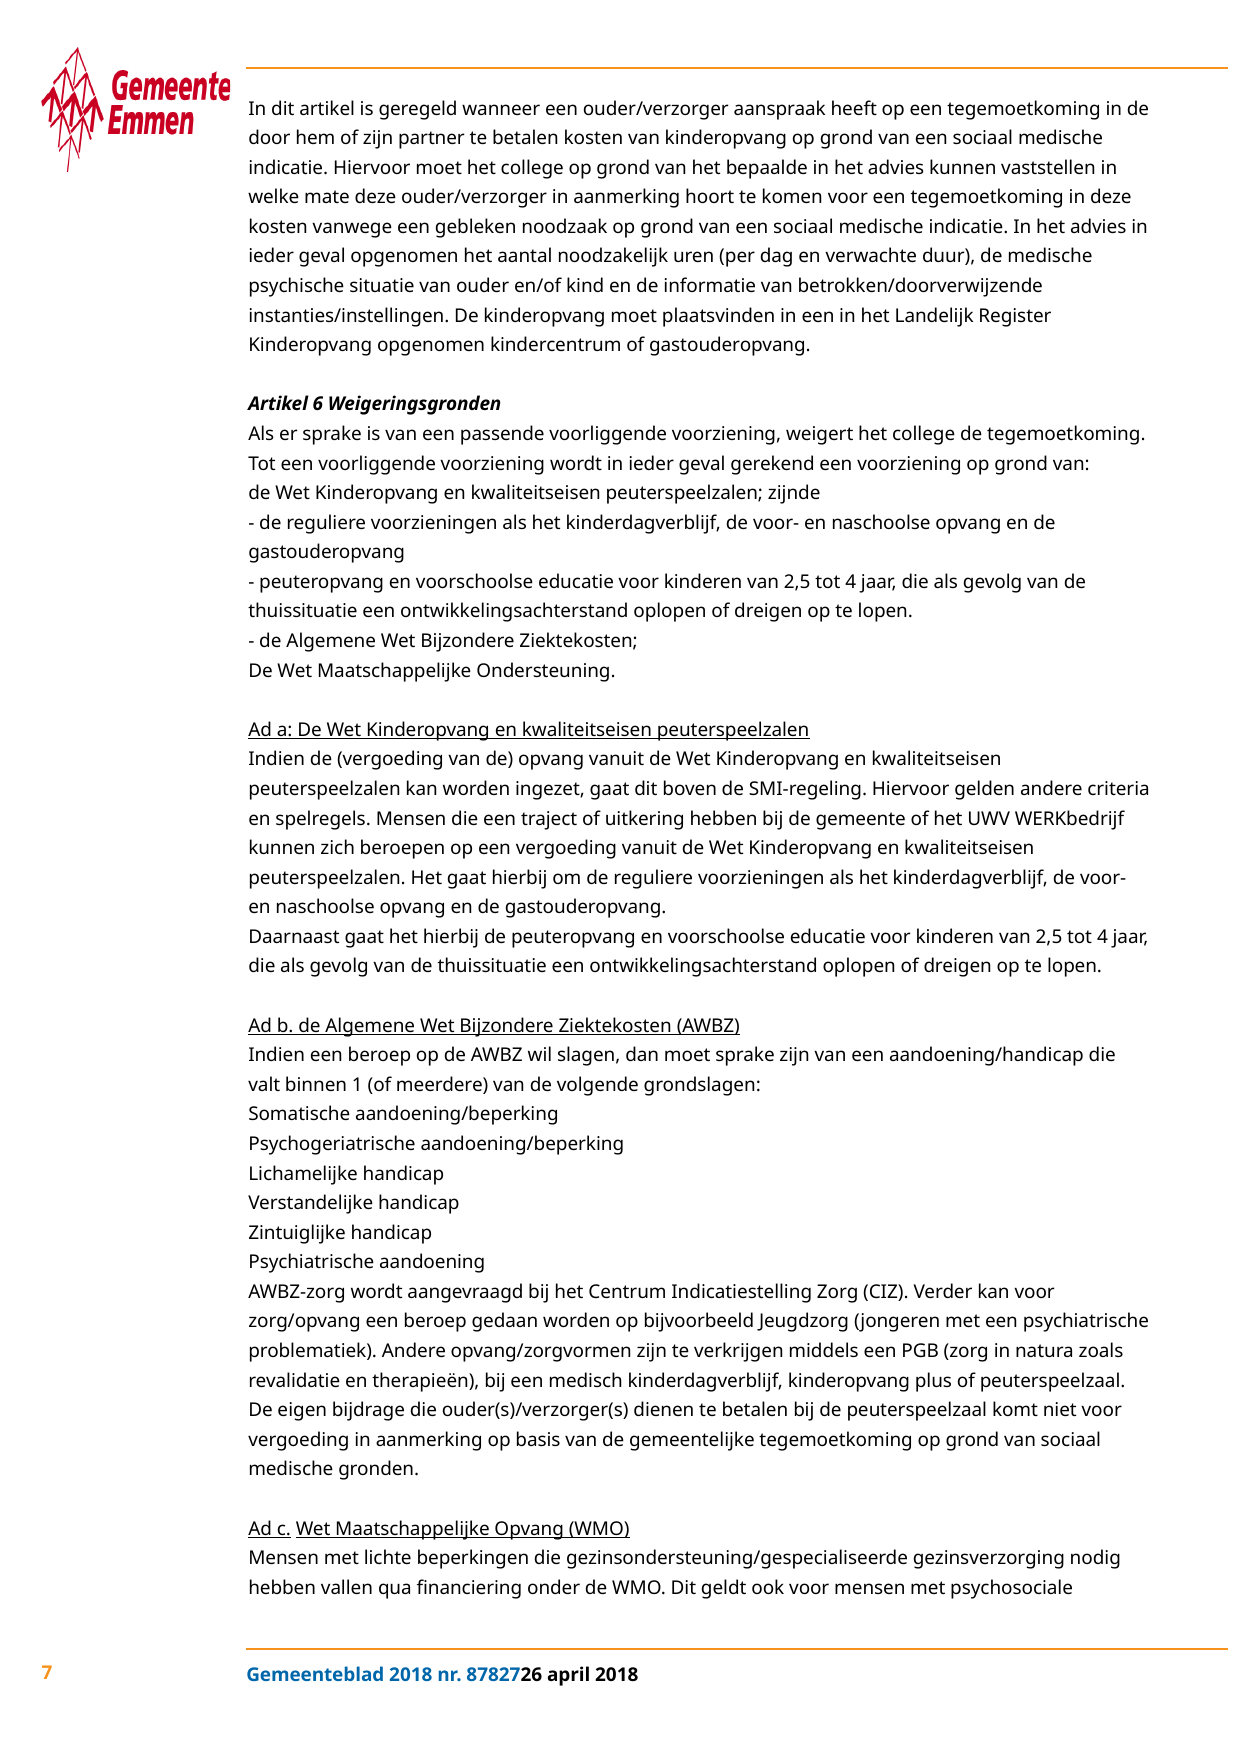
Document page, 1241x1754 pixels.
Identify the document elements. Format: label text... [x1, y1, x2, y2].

text - de Algemene Wet Bijzondere Ziektekosten; [248, 627, 1152, 653]
text Psychogeriatrische aandoening/beperking [248, 1130, 1152, 1156]
text Lichamelijke handicap [248, 1160, 1152, 1186]
text - de reguliere voorzieningen als het kinderdagverblijf, de voor- en naschoolse opvang en de gastouderopvang [248, 509, 1152, 564]
text Ad c. Wet Maatschappelijke Opvang (WMO) [248, 1515, 1152, 1541]
text Ad b. de Algemene Wet Bijzondere Ziektekosten (AWBZ) [248, 1012, 1152, 1038]
text Artikel 6 Weigeringsgronden [248, 391, 1152, 416]
text Psychiatrische aandoening [248, 1248, 1152, 1274]
text Verstandelijke handicap [248, 1189, 1152, 1215]
text De Wet Maatschappelijke Ondersteuning. [248, 657, 1152, 683]
text AWBZ-zorg wordt aangevraagd bij het Centrum Indicatiestelling Zorg (CIZ). Verder kan voor zorg/opvang een beroep gedaan worden op bijvoorbeeld Jeugdzorg (jongeren met een psychiatrische problematiek). Andere opvang/zorgvormen zijn te verkrijgen middels een PGB (zorg in natura zoals revalidatie en therapieën), bij een medisch kinderdagverblijf, kinderopvang plus of peuterspeelzaal. [248, 1278, 1152, 1393]
text Daarnaast gaat het hierbij de peuteropvang en voorschoolse educatie voor kinderen van 2,5 tot 4 jaar, die als gevolg van de thuissituatie een ontwikkelingsachterstand oplopen of dreigen op te lopen. [248, 923, 1152, 978]
text In dit artikel is geregeld wanneer een ouder/verzorger aanspraak heeft op een tegemoetkoming in de door hem of zijn partner te betalen kosten van kinderopvang op grond van een sociaal medische indicatie. Hiervoor moet het college op grond van het bepaalde in het advies kunnen vaststellen in welke mate deze ouder/verzorger in aanmerking hoort te komen voor een tegemoetkoming in deze kosten vanwege een gebleken noodzaak op grond van een sociaal medische indicatie. In het advies in ieder geval opgenomen het aantal noodzakelijk uren (per dag en verwachte duur), de medische psychische situatie van ouder en/of kind en de informatie van betrokken/doorverwijzende instanties/instellingen. De kinderopvang moet plaatsvinden in een in het Landelijk Register Kinderopvang opgenomen kindercentrum of gastouderopvang. [248, 95, 1152, 357]
text Als er sprake is van een passende voorliggende voorziening, weigert het college de tegemoetkoming. Tot een voorliggende voorziening wordt in ieder geval gerekend een voorziening op grond van: [248, 420, 1152, 476]
text Indien de (vergoeding van de) opvang vanuit de Wet Kinderopvang en kwaliteitseisen peuterspeelzalen kan worden ingezet, gaat dit boven de SMI-regeling. Hiervoor gelden andere criteria en spelregels. Mensen die een traject of uitkering hebben bij de gemeente of het UWV WERKbedrijf kunnen zich beroepen op een vergoeding vanuit de Wet Kinderopvang en kwaliteitseisen peuterspeelzalen. Het gaat hierbij om de reguliere voorzieningen als het kinderdagverblijf, de voor- en naschoolse opvang en de gastouderopvang. [248, 746, 1152, 919]
text Ad a: De Wet Kinderopvang en kwaliteitseisen peuterspeelzalen [248, 716, 1152, 742]
picture [41, 47, 231, 172]
text Mensen met lichte beperkingen die gezinsondersteuning/gespecialiseerde gezinsverzorging nodig hebben vallen qua financiering onder de WMO. Dit geldt ook voor mensen met psychosociale [248, 1544, 1152, 1600]
text Somatische aandoening/beperking [248, 1101, 1152, 1126]
text Zintuiglijke handicap [248, 1219, 1152, 1245]
text de Wet Kinderopvang en kwaliteitseisen peuterspeelzalen; zijnde [248, 479, 1152, 505]
text De eigen bijdrage die ouder(s)/verzorger(s) dienen te betalen bij de peuterspeelzaal komt niet voor vergoeding in aanmerking op basis van de gemeentelijke tegemoetkoming op grond van sociaal medische gronden. [248, 1396, 1152, 1481]
text - peuteropvang en voorschoolse educatie voor kinderen van 2,5 tot 4 jaar, die als gevolg van de thuissituatie een ontwikkelingsachterstand oplopen of dreigen op te lopen. [248, 568, 1152, 623]
text Indien een beroep op de AWBZ wil slagen, dan moet sprake zijn van een aandoening/handicap die valt binnen 1 (of meerdere) van de volgende grondslagen: [248, 1041, 1152, 1097]
